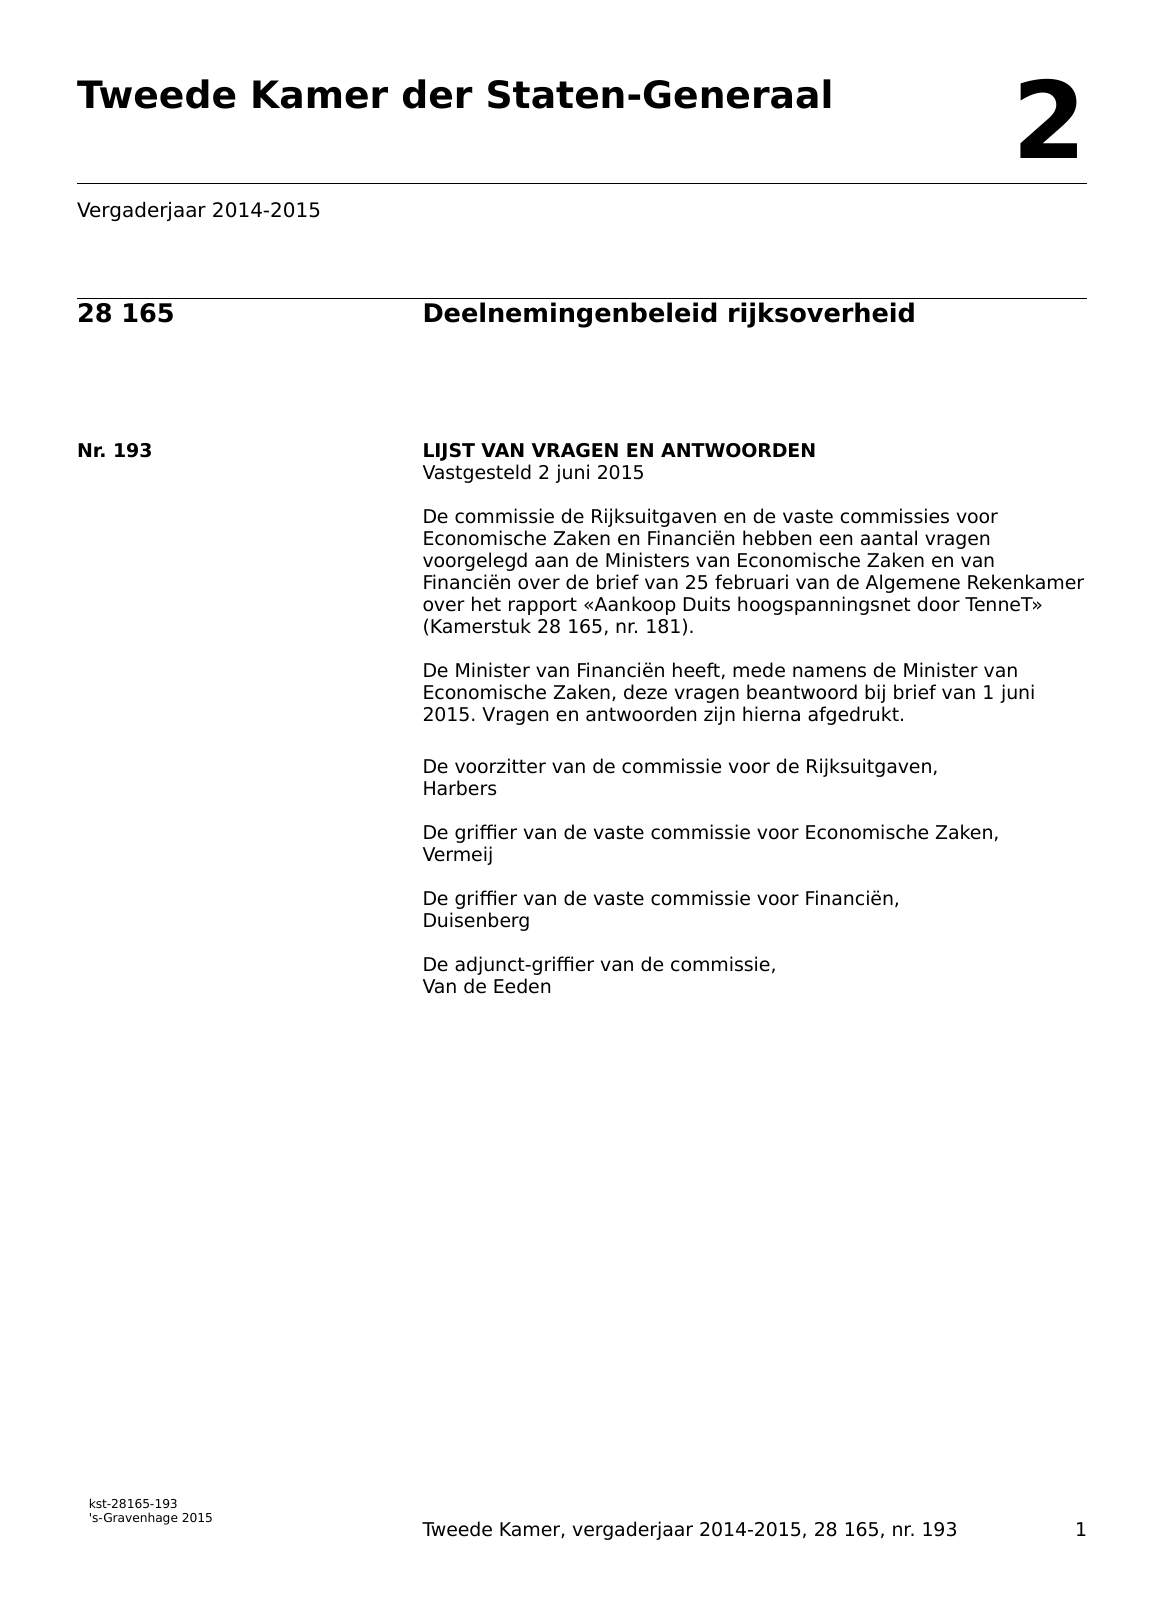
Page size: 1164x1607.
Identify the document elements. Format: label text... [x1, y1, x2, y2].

table_header Tweede Kamer der Staten-Generaal [77, 59, 886, 183]
subtitle Nr. 193 LIJST VAN VRAGEN EN ANTWOORDEN [77, 440, 1087, 462]
text De voorzitter van de commissie voor de Rijksuitgaven, Harbers [422, 756, 1087, 800]
text Vastgesteld 2 juni 2015 [422, 462, 1087, 484]
table_cell Vergaderjaar 2014-2015 [77, 184, 1087, 298]
text De griffier van de vaste commissie voor Economische Zaken, Vermeij [422, 822, 1087, 866]
text De Minister van Financiën heeft, mede namens de Minister van Economische Zaken, deze vragen beantwoord bij brief van 1 juni 2015. Vragen en antwoorden zijn hierna afgedrukt. [422, 660, 1087, 726]
text De commissie de Rijksuitgaven en de vaste commissies voor Economische Zaken en Financiën hebben een aantal vragen voorgelegd aan de Ministers van Economische Zaken en van Financiën over de brief van 25 februari van de Algemene Rekenkamer over het rapport «Aankoop Duits hoogspanningsnet door TenneT» (Kamerstuk 28 165, nr. 181). [422, 506, 1087, 638]
text De adjunct-griffier van de commissie, Van de Eeden [422, 954, 1087, 998]
subtitle 28 165 Deelnemingenbeleid rijksoverheid [77, 299, 1087, 329]
text 's-Gravenhage 2015 [88, 1511, 323, 1525]
text kst-28165-193 [88, 1497, 323, 1511]
text De griffier van de vaste commissie voor Financiën, Duisenberg [422, 888, 1087, 932]
table_header 2 [886, 59, 1087, 183]
